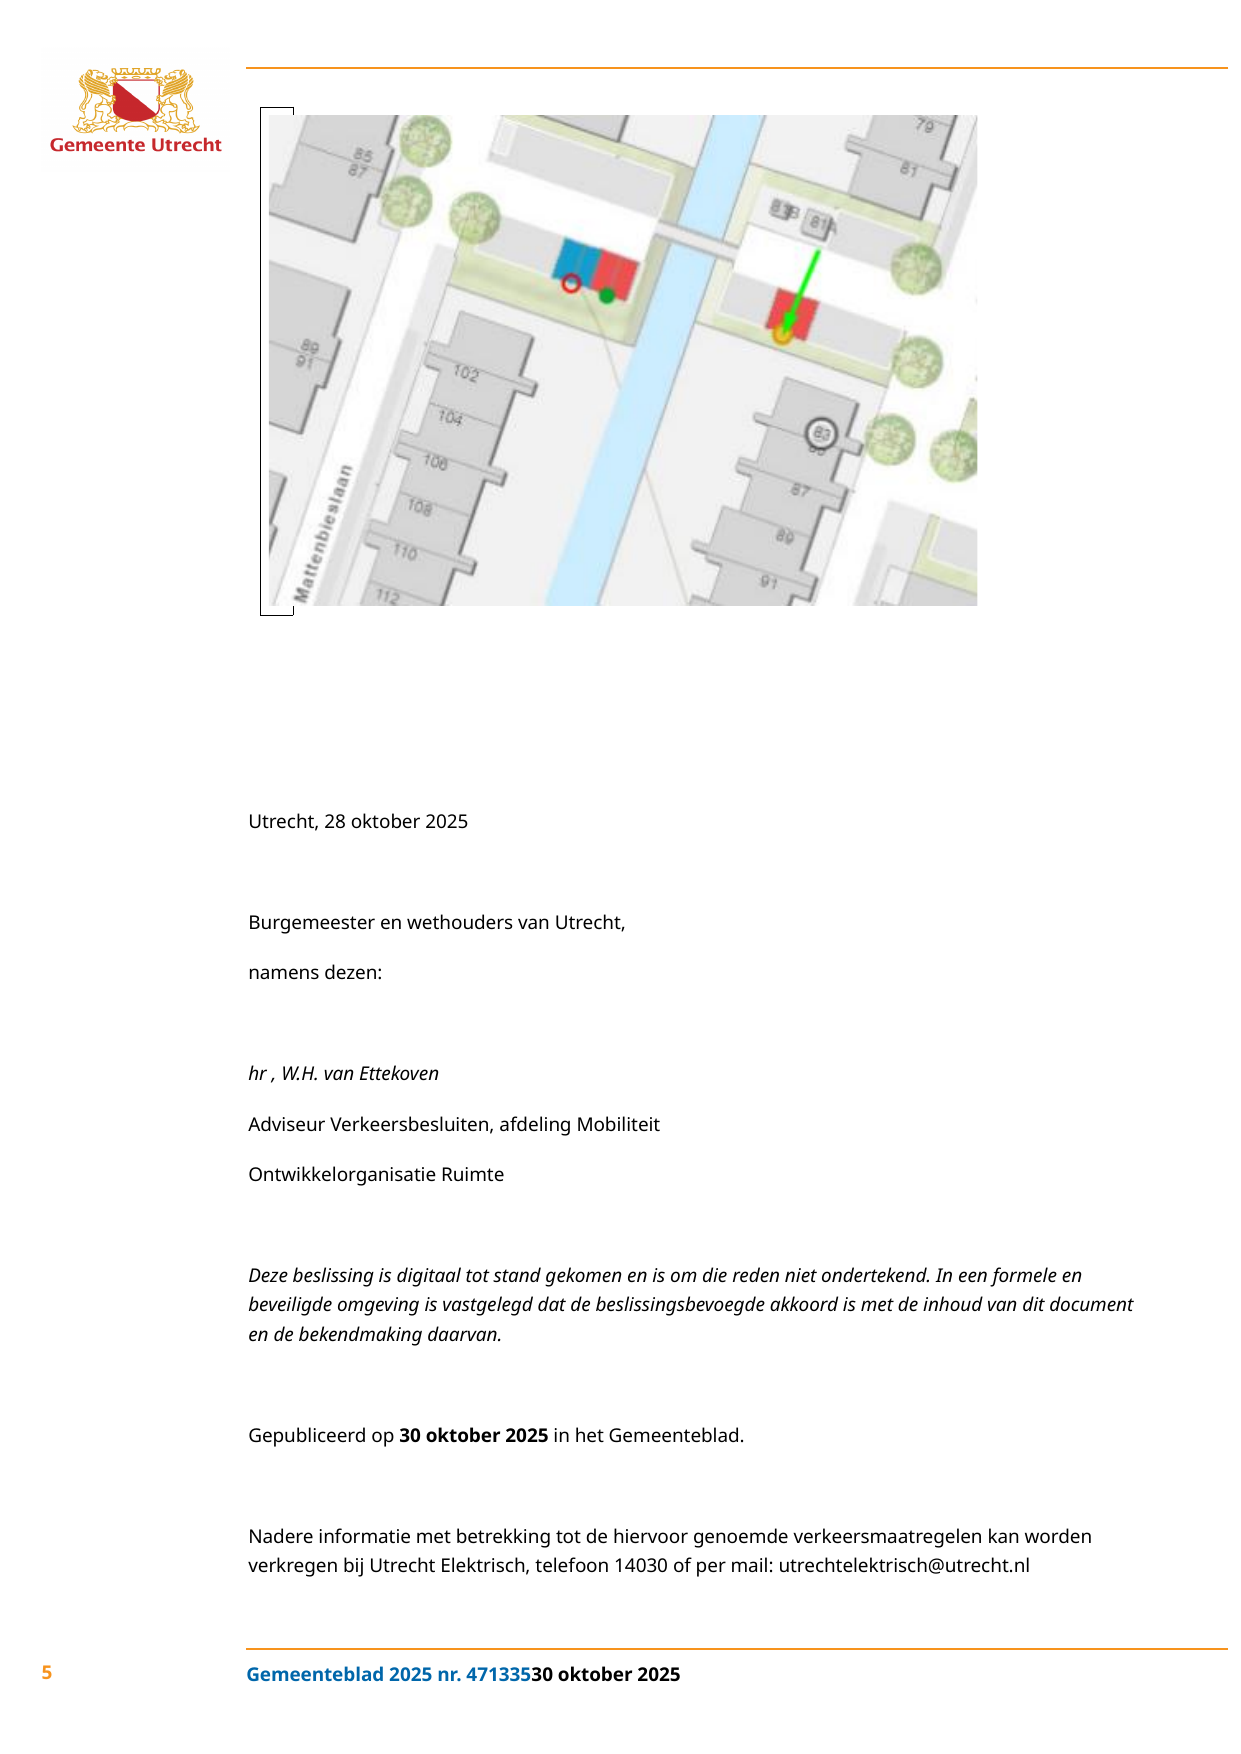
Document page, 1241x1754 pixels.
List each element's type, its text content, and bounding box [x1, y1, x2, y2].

text Nadere informatie met betrekking tot de hiervoor genoemde verkeersmaatregelen kan worden verkregen bij Utrecht Elektrisch, telefoon 14030 of per mail: utrechtelektrisch@utrecht.nl [248, 1523, 1152, 1578]
picture [41, 47, 231, 172]
text Utrecht, 28 oktober 2025 [248, 808, 1152, 834]
text Burgemeester en wethouders van Utrecht, [248, 909, 1152, 935]
text Ontwikkelorganisatie Ruimte [248, 1161, 1152, 1187]
text Adviseur Verkeersbesluiten, afdeling Mobiliteit [248, 1111, 1152, 1136]
text hr , W.H. van Ettekoven [248, 1060, 1152, 1086]
text namens dezen: [248, 959, 1152, 985]
text Deze beslissing is digitaal tot stand gekomen en is om die reden niet ondertekend. In een formele en beveiligde omgeving is vastgelegd dat de beslissingsbevoegde akkoord is met de inhoud van dit document en de bekendmaking daarvan. [248, 1262, 1152, 1347]
picture [268, 115, 978, 606]
text Gepubliceerd op 30 oktober 2025 in het Gemeenteblad. [248, 1422, 1152, 1448]
